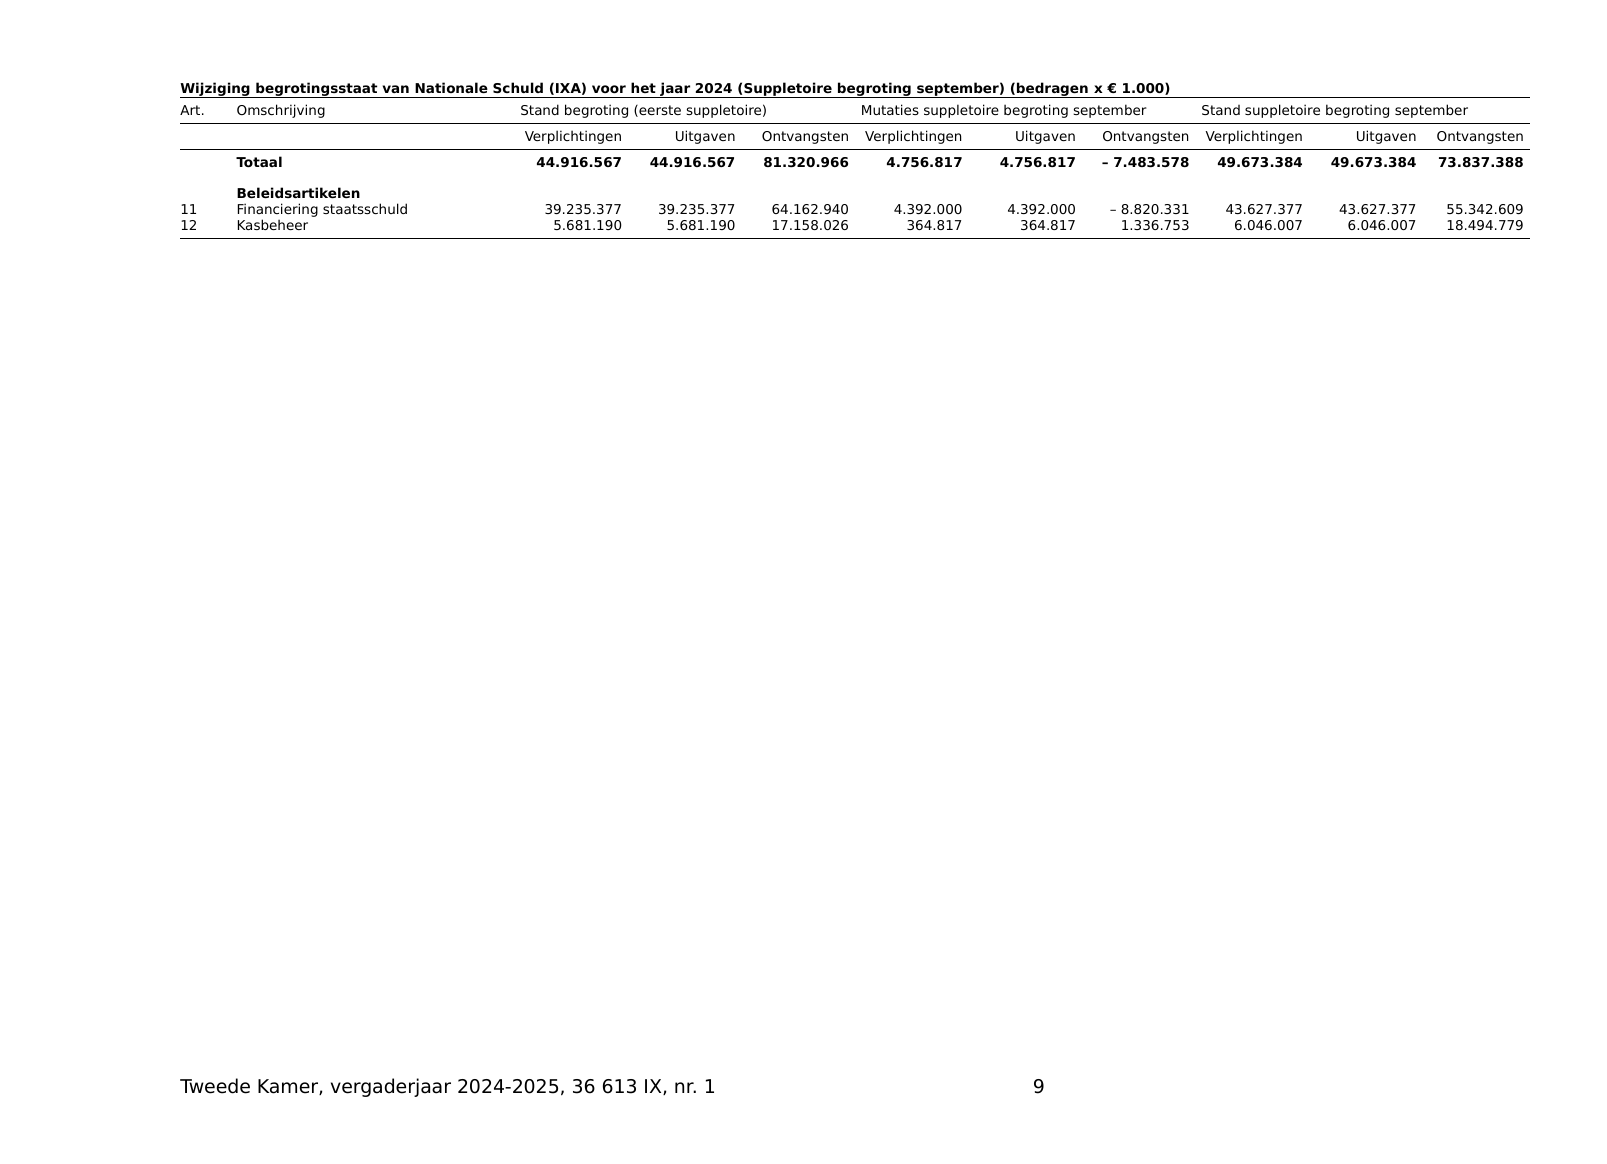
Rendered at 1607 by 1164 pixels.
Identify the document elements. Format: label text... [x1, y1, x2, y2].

table_cell Ontvangsten [1422, 124, 1529, 149]
table_cell Omschrijving [231, 98, 514, 123]
table_cell [741, 186, 855, 202]
table_cell [628, 170, 741, 186]
table_cell Art. [180, 98, 231, 123]
table_cell 5.681.190 [628, 218, 741, 238]
table_cell 364.817 [968, 218, 1082, 238]
table_cell 364.817 [855, 218, 968, 238]
table_cell 6.046.007 [1195, 218, 1309, 238]
table_cell 4.756.817 [968, 150, 1082, 170]
table_cell 5.681.190 [514, 218, 628, 238]
table_cell Financiering staatsschuld [231, 202, 514, 218]
table_cell 12 [180, 218, 231, 238]
table_cell [1082, 186, 1195, 202]
table_cell [180, 186, 231, 202]
table_cell Uitgaven [968, 124, 1082, 149]
table_cell Totaal [231, 150, 514, 170]
table_cell [231, 170, 514, 186]
table_cell Verplichtingen [514, 124, 628, 149]
table_cell 81.320.966 [741, 150, 855, 170]
table_cell 39.235.377 [628, 202, 741, 218]
table_cell 1.336.753 [1082, 218, 1195, 238]
table_cell [968, 170, 1082, 186]
table_cell – 8.820.331 [1082, 202, 1195, 218]
table_cell [180, 124, 231, 149]
table_cell [514, 186, 628, 202]
table_cell – 7.483.578 [1082, 150, 1195, 170]
table_cell [1422, 170, 1529, 186]
table_cell Verplichtingen [1195, 124, 1309, 149]
table_cell [1422, 186, 1529, 202]
table_cell 6.046.007 [1309, 218, 1422, 238]
table_cell 43.627.377 [1195, 202, 1309, 218]
table_cell 11 [180, 202, 231, 218]
table_cell 44.916.567 [628, 150, 741, 170]
table_cell Mutaties suppletoire begroting september [855, 98, 1195, 123]
table_cell Kasbeheer [231, 218, 514, 238]
table_cell [741, 170, 855, 186]
table_cell Verplichtingen [855, 124, 968, 149]
table_cell [180, 150, 231, 170]
table_cell 44.916.567 [514, 150, 628, 170]
table_cell Stand suppletoire begroting september [1195, 98, 1529, 123]
table_cell Stand begroting (eerste suppletoire) [514, 98, 855, 123]
table_cell [231, 124, 514, 149]
table_cell Ontvangsten [741, 124, 855, 149]
table_cell [968, 186, 1082, 202]
table_cell Uitgaven [628, 124, 741, 149]
table_cell [1309, 170, 1422, 186]
table_cell 4.756.817 [855, 150, 968, 170]
table_cell 49.673.384 [1195, 150, 1309, 170]
table_cell [180, 170, 231, 186]
table_cell 39.235.377 [514, 202, 628, 218]
table_cell [514, 170, 628, 186]
table_cell [1082, 170, 1195, 186]
table_cell 49.673.384 [1309, 150, 1422, 170]
table_cell [855, 186, 968, 202]
table_cell 4.392.000 [968, 202, 1082, 218]
table_cell [855, 170, 968, 186]
table_cell 73.837.388 [1422, 150, 1529, 170]
table_cell [1309, 186, 1422, 202]
table_cell Beleidsartikelen [231, 186, 514, 202]
table_cell 55.342.609 [1422, 202, 1529, 218]
table_cell 17.158.026 [741, 218, 855, 238]
table_cell [1195, 186, 1309, 202]
table_cell [628, 186, 741, 202]
table_header Wijziging begrotingsstaat van Nationale Schuld (IXA) voor het jaar 2024 (Suppletoire begroting september) (bedragen x € 1.000) [180, 81, 1529, 97]
table_cell [1195, 170, 1309, 186]
table_cell 64.162.940 [741, 202, 855, 218]
table_cell 43.627.377 [1309, 202, 1422, 218]
table_cell Ontvangsten [1082, 124, 1195, 149]
table_cell 18.494.779 [1422, 218, 1529, 238]
table_cell Uitgaven [1309, 124, 1422, 149]
table_cell 4.392.000 [855, 202, 968, 218]
